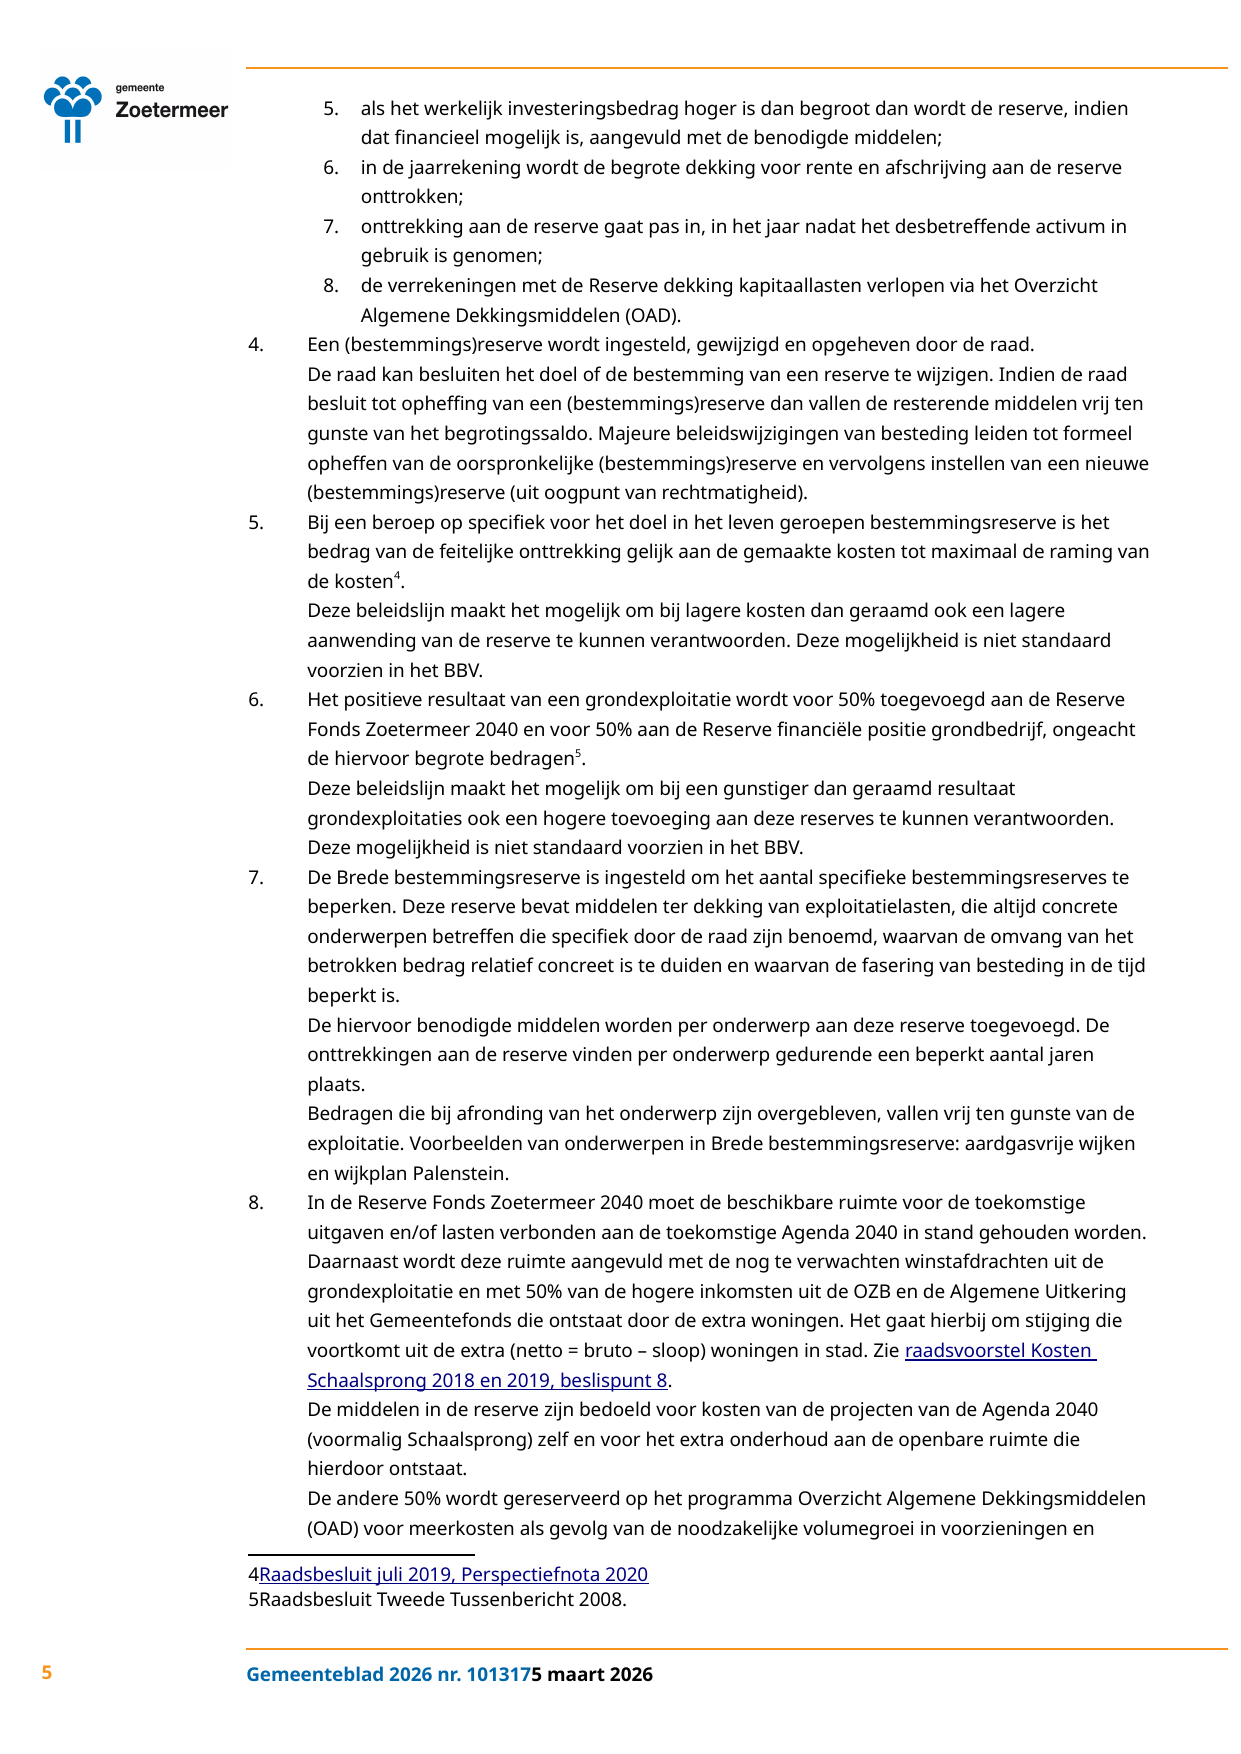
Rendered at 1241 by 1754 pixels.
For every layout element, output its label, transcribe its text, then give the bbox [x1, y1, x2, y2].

list in de jaarrekening wordt de begrote dekking voor rente en afschrijving aan de reserve onttrokken; [323, 154, 1152, 209]
list De hiervoor benodigde middelen worden per onderwerp aan deze reserve toegevoegd. De onttrekkingen aan de reserve vinden per onderwerp gedurende een beperkt aantal jaren plaats. [248, 1012, 1152, 1097]
list Het positieve resultaat van een grondexploitatie wordt voor 50% toegevoegd aan de Reserve Fonds Zoetermeer 2040 en voor 50% aan de Reserve financiële positie grondbedrijf, ongeacht de hiervoor begrote bedragen. [248, 686, 1152, 771]
list als het werkelijk investeringsbedrag hoger is dan begroot dan wordt de reserve, indien dat financieel mogelijk is, aangevuld met de benodigde middelen; [323, 95, 1152, 150]
list de verrekeningen met de Reserve dekking kapitaallasten verlopen via het Overzicht Algemene Dekkingsmiddelen (OAD). [323, 272, 1152, 328]
list Raadsbesluit juli 2019, Perspectiefnota 2020 [248, 1561, 1152, 1586]
list De Brede bestemmingsreserve is ingesteld om het aantal specifieke bestemmingsreserves te beperken. Deze reserve bevat middelen ter dekking van exploitatielasten, die altijd concrete onderwerpen betreffen die specifiek door de raad zijn benoemd, waarvan de omvang van het betrokken bedrag relatief concreet is te duiden en waarvan de fasering van besteding in de tijd beperkt is. [248, 864, 1152, 1008]
list De andere 50% wordt gereserveerd op het programma Overzicht Algemene Dekkingsmiddelen (OAD) voor meerkosten als gevolg van de noodzakelijke volumegroei in voorzieningen en [248, 1485, 1152, 1541]
list Daarnaast wordt deze ruimte aangevuld met de nog te verwachten winstafdrachten uit de grondexploitatie en met 50% van de hogere inkomsten uit de OZB en de Algemene Uitkering uit het Gemeentefonds die ontstaat door de extra woningen. Het gaat hierbij om stijging die voortkomt uit de extra (netto = bruto – sloop) woningen in stad. Zie raadsvoorstel Kosten Schaalsprong 2018 en 2019, beslispunt 8. [248, 1248, 1152, 1393]
list onttrekking aan de reserve gaat pas in, in het jaar nadat het desbetreffende activum in gebruik is genomen; [323, 213, 1152, 268]
list In de Reserve Fonds Zoetermeer 2040 moet de beschikbare ruimte voor de toekomstige uitgaven en/of lasten verbonden aan de toekomstige Agenda 2040 in stand gehouden worden. [248, 1189, 1152, 1245]
list Een (bestemmings)reserve wordt ingesteld, gewijzigd en opgeheven door de raad. [248, 331, 1152, 357]
list Deze beleidslijn maakt het mogelijk om bij lagere kosten dan geraamd ook een lagere aanwending van de reserve te kunnen verantwoorden. Deze mogelijkheid is niet standaard voorzien in het BBV. [248, 598, 1152, 683]
list Raadsbesluit Tweede Tussenbericht 2008. [248, 1586, 1152, 1612]
list Bij een beroep op specifiek voor het doel in het leven geroepen bestemmingsreserve is het bedrag van de feitelijke onttrekking gelijk aan de gemaakte kosten tot maximaal de raming van de kosten. [248, 509, 1152, 594]
list De middelen in de reserve zijn bedoeld voor kosten van de projecten van de Agenda 2040 (voormalig Schaalsprong) zelf en voor het extra onderhoud aan de openbare ruimte die hierdoor ontstaat. [248, 1396, 1152, 1481]
list De raad kan besluiten het doel of de bestemming van een reserve te wijzigen. Indien de raad besluit tot opheffing van een (bestemmings)reserve dan vallen de resterende middelen vrij ten gunste van het begrotingssaldo. Majeure beleidswijzigingen van besteding leiden tot formeel opheffen van de oorspronkelijke (bestemmings)reserve en vervolgens instellen van een nieuwe (bestemmings)reserve (uit oogpunt van rechtmatigheid). [248, 361, 1152, 505]
list Bedragen die bij afronding van het onderwerp zijn overgebleven, vallen vrij ten gunste van de exploitatie. Voorbeelden van onderwerpen in Brede bestemmingsreserve: aardgasvrije wijken en wijkplan Palenstein. [248, 1101, 1152, 1186]
list Deze beleidslijn maakt het mogelijk om bij een gunstiger dan geraamd resultaat grondexploitaties ook een hogere toevoeging aan deze reserves te kunnen verantwoorden. Deze mogelijkheid is niet standaard voorzien in het BBV. [248, 775, 1152, 860]
picture [41, 47, 231, 172]
